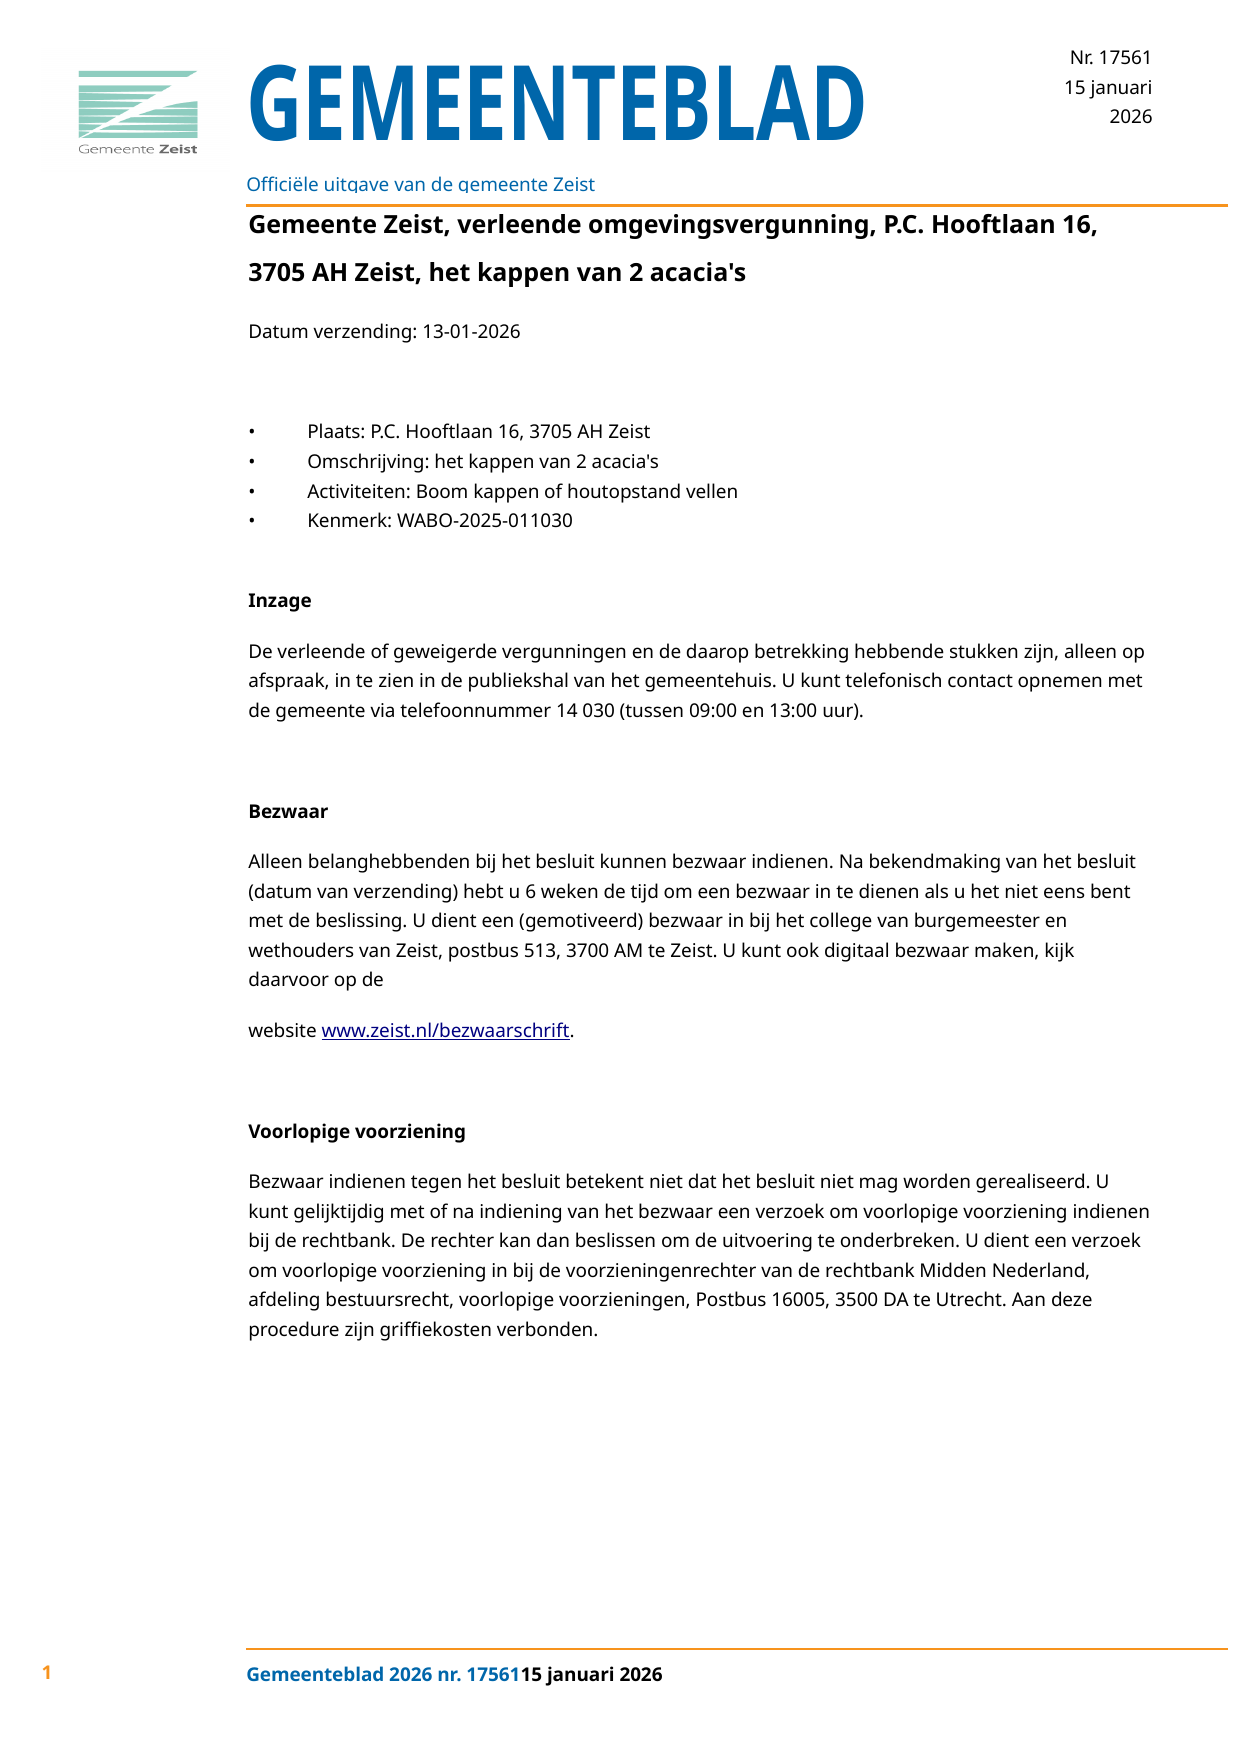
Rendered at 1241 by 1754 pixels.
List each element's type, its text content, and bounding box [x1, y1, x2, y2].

text De verleende of geweigerde vergunningen en de daarop betrekking hebbende stukken zijn, alleen op afspraak, in te zien in de publiekshal van het gemeentehuis. U kunt telefonisch contact opnemen met de gemeente via telefoonnummer 14 030 (tussen 09:00 en 13:00 uur). [248, 638, 1152, 723]
text Voorlopige voorziening [248, 1118, 1152, 1144]
text Bezwaar indienen tegen het besluit betekent niet dat het besluit niet mag worden gerealiseerd. U kunt gelijktijdig met of na indiening van het bezwaar een verzoek om voorlopige voorziening indienen bij de rechtbank. De rechter kan dan beslissen om de uitvoering te onderbreken. U dient een verzoek om voorlopige voorziening in bij de voorzieningenrechter van de rechtbank Midden Nederland, afdeling bestuursrecht, voorlopige voorzieningen, Postbus 16005, 3500 DA te Utrecht. Aan deze procedure zijn griffiekosten verbonden. [248, 1168, 1152, 1342]
list Kenmerk: WABO-2025-011030 [248, 507, 1152, 533]
text Bezwaar [248, 798, 1152, 824]
list Plaats: P.C. Hooftlaan 16, 3705 AH Zeist [248, 419, 1152, 444]
text Datum verzending: 13-01-2026 [248, 318, 1152, 344]
picture [41, 47, 231, 172]
text Alleen belanghebbenden bij het besluit kunnen bezwaar indienen. Na bekendmaking van het besluit (datum van verzending) hebt u 6 weken de tijd om een bezwaar in te dienen als u het niet eens bent met de beslissing. U dient een (gemotiveerd) bezwaar in bij het college van burgemeester en wethouders van Zeist, postbus 513, 3700 AM te Zeist. U kunt ook digitaal bezwaar maken, kijk daarvoor op de [248, 848, 1152, 992]
text Inzage [248, 587, 1152, 613]
list Omschrijving: het kappen van 2 acacia's [248, 448, 1152, 474]
text Gemeente Zeist, verleende omgevingsvergunning, P.C. Hooftlaan 16, 3705 AH Zeist, het kappen van 2 acacia's [248, 207, 1152, 288]
text website www.zeist.nl/bezwaarschrift. [248, 1017, 1152, 1043]
list Activiteiten: Boom kappen of houtopstand vellen [248, 478, 1152, 504]
